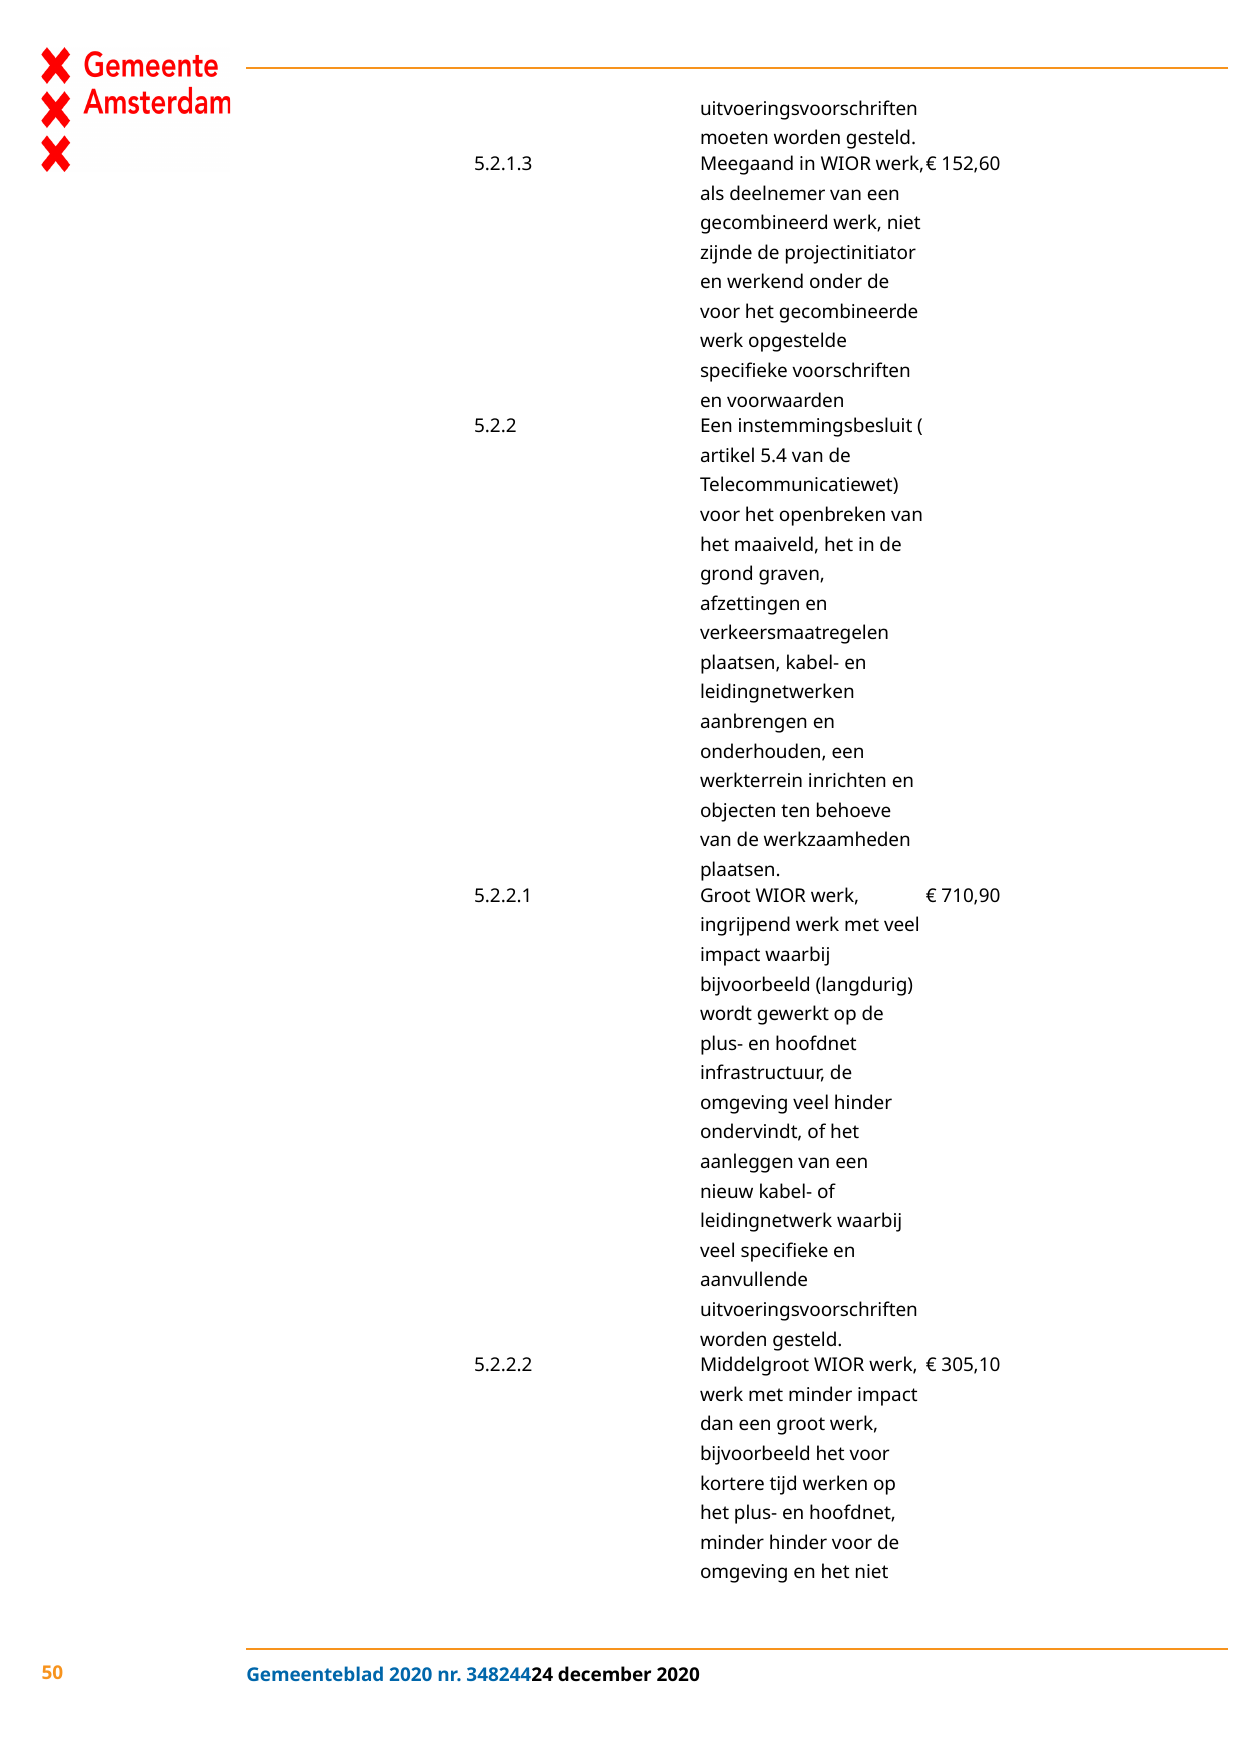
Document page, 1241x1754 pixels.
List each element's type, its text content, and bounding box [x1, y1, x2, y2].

table_cell 5.2.1.3 [474, 150, 700, 412]
table_cell 5.2.2.2 [474, 1351, 700, 1584]
table_cell Meegaand in WIOR werk, als deelnemer van een gecombineerd werk, niet zijnde de projectinitiator en werkend onder de voor het gecombineerde werk opgestelde specifieke voorschriften en voorwaarden [700, 150, 926, 412]
table_cell € 305,10 [926, 1351, 1152, 1584]
table_cell Een instemmingsbesluit ( artikel 5.4 van de Telecommunicatiewet) voor het openbreken van het maaiveld, het in de grond graven, afzettingen en verkeersmaatregelen plaatsen, kabel- en leidingnetwerken aanbrengen en onderhouden, een werkterrein inrichten en objecten ten behoeve van de werkzaamheden plaatsen. [700, 413, 926, 882]
table_cell [248, 95, 474, 150]
table_cell 5.2.2 [474, 413, 700, 882]
table_cell Groot WIOR werk, ingrijpend werk met veel impact waarbij bijvoorbeeld (langdurig) wordt gewerkt op de plus- en hoofdnet infrastructuur, de omgeving veel hinder ondervindt, of het aanleggen van een nieuw kabel- of leidingnetwerk waarbij veel specifieke en aanvullende uitvoeringsvoorschriften worden gesteld. [700, 882, 926, 1351]
table_cell [926, 413, 1152, 882]
table_cell € 152,60 [926, 150, 1152, 412]
table_cell [248, 413, 474, 882]
table_cell Middelgroot WIOR werk, werk met minder impact dan een groot werk, bijvoorbeeld het voor kortere tijd werken op het plus- en hoofdnet, minder hinder voor de omgeving en het niet [700, 1351, 926, 1584]
table_cell [248, 1351, 474, 1584]
table_cell [248, 150, 474, 412]
table_cell [926, 95, 1152, 150]
table_cell € 710,90 [926, 882, 1152, 1351]
table_cell uitvoeringsvoorschriften moeten worden gesteld. [700, 95, 926, 150]
picture [41, 47, 231, 172]
table_cell [474, 95, 700, 150]
table_cell 5.2.2.1 [474, 882, 700, 1351]
table_cell [248, 882, 474, 1351]
